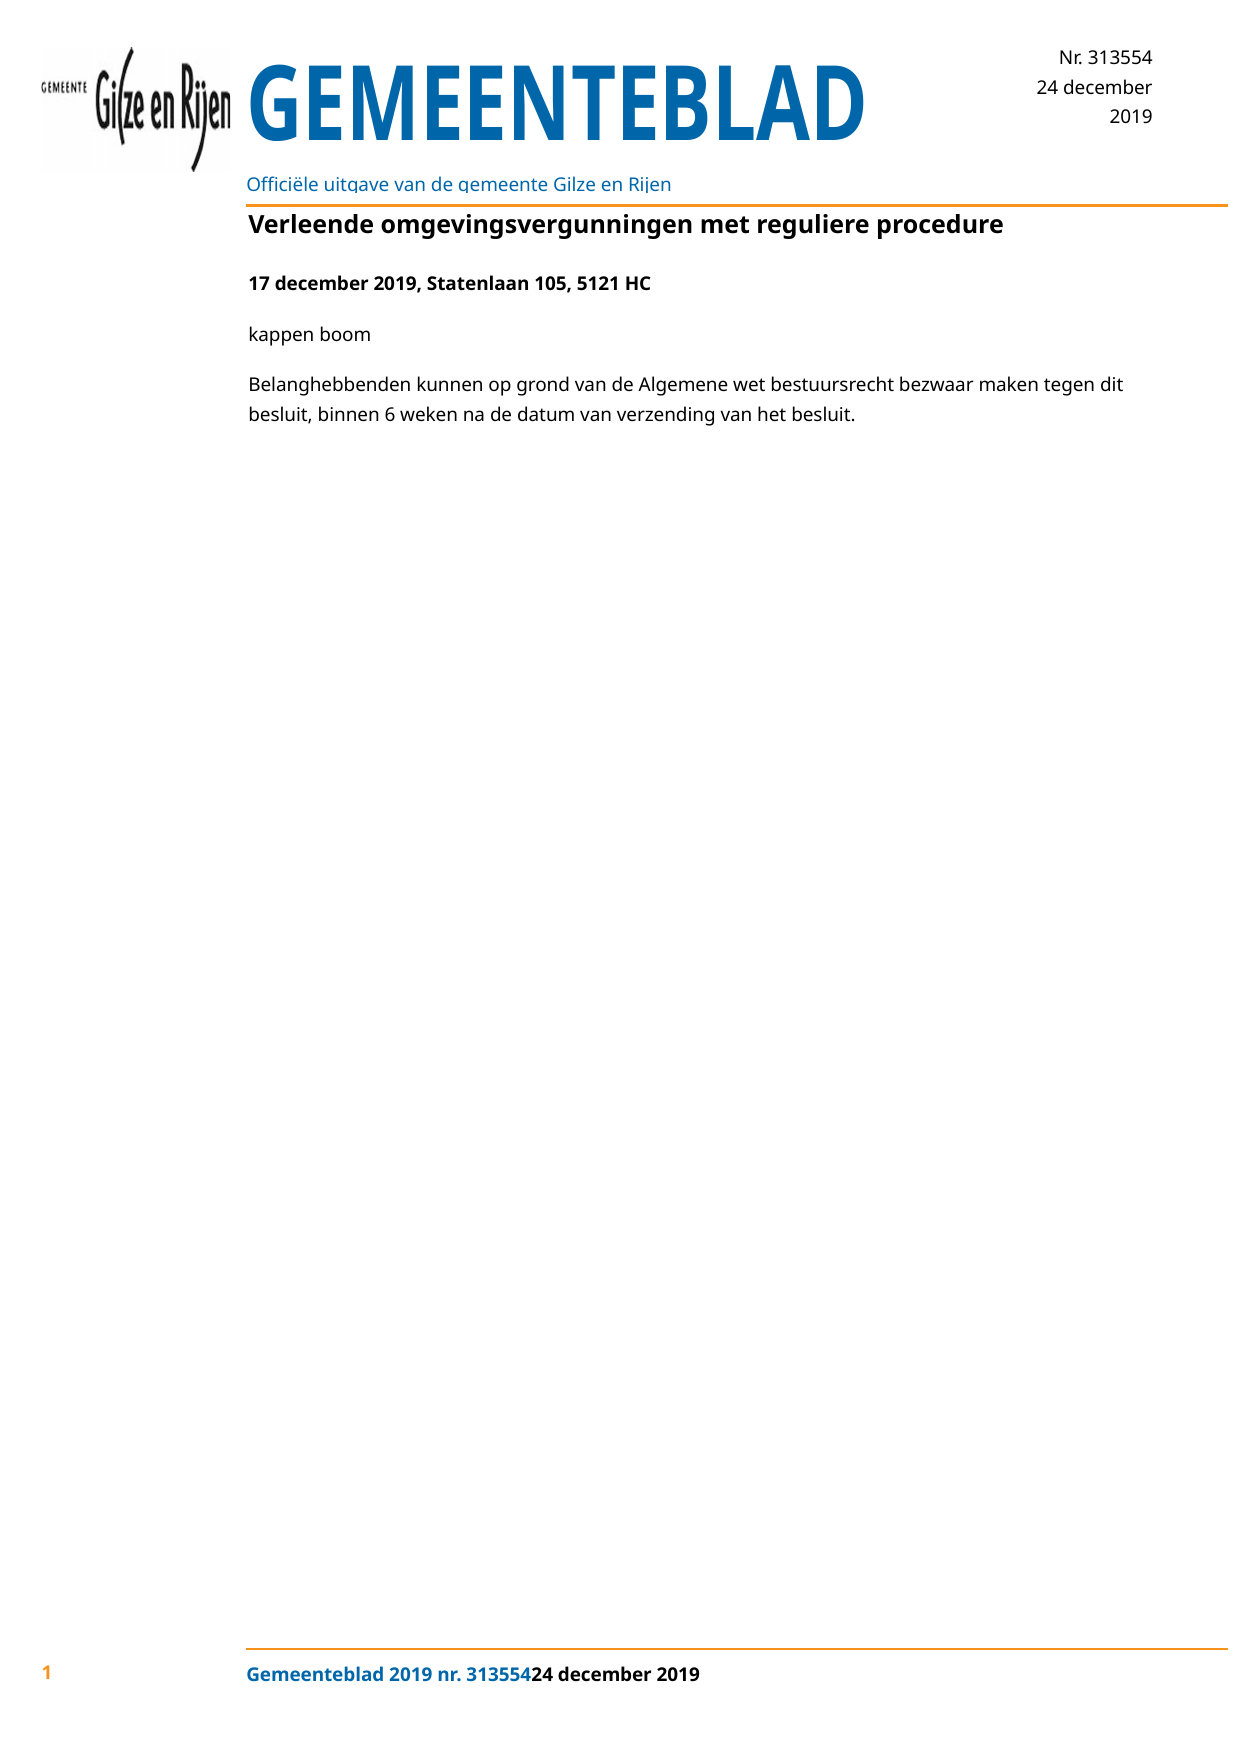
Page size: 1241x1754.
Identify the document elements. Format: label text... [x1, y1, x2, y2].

text Belanghebbenden kunnen op grond van de Algemene wet bestuursrecht bezwaar maken tegen dit besluit, binnen 6 weken na de datum van verzending van het besluit. [248, 371, 1152, 426]
text 17 december 2019, Statenlaan 105, 5121 HC [248, 270, 1152, 296]
text Verleende omgevingsvergunningen met reguliere procedure [248, 207, 1152, 241]
text kappen boom [248, 321, 1152, 346]
picture [41, 47, 231, 172]
